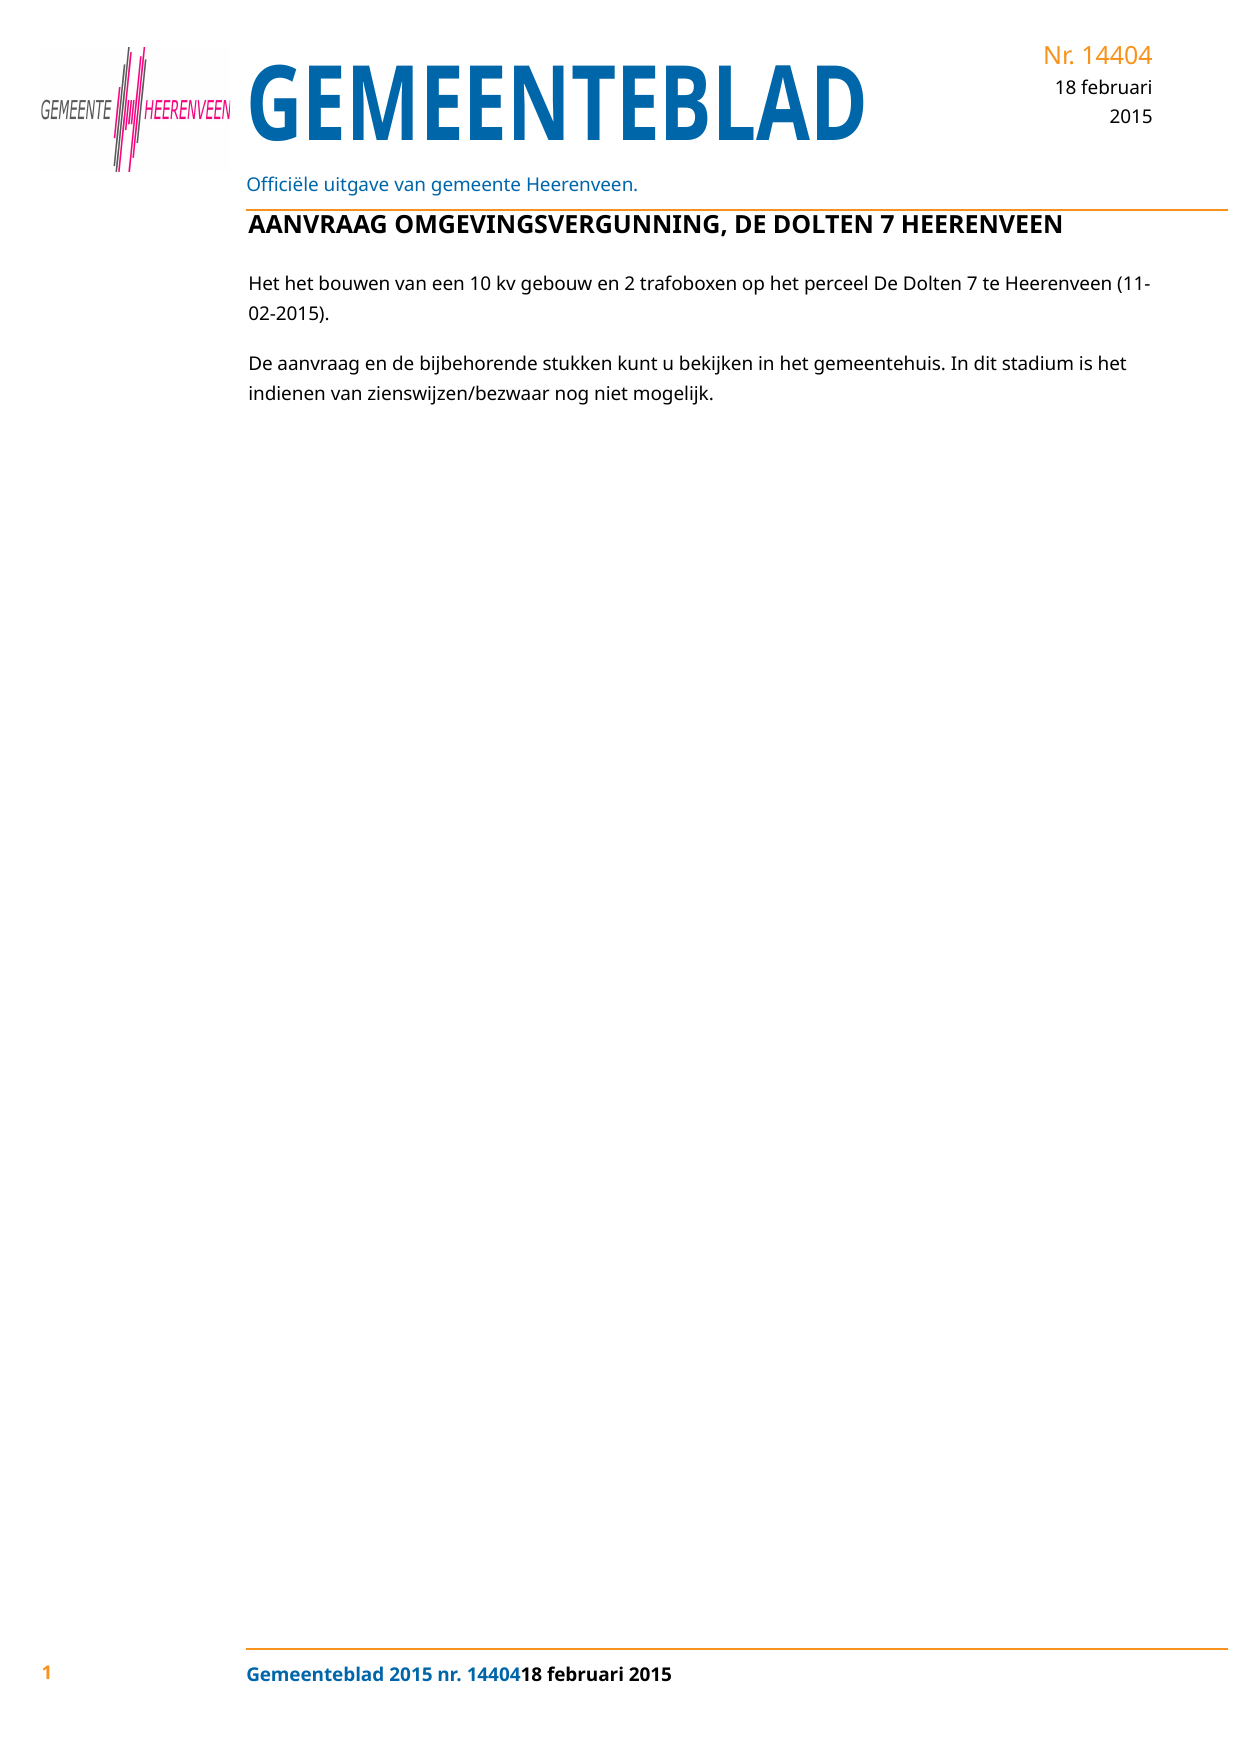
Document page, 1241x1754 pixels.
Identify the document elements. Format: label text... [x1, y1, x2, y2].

picture [41, 47, 231, 172]
text Het het bouwen van een 10 kv gebouw en 2 trafoboxen op het perceel De Dolten 7 te Heerenveen (11-02-2015). [248, 270, 1152, 326]
text De aanvraag en de bijbehorende stukken kunt u bekijken in het gemeentehuis. In dit stadium is het indienen van zienswijzen/bezwaar nog niet mogelijk. [248, 350, 1152, 406]
text AANVRAAG OMGEVINGSVERGUNNING, DE DOLTEN 7 HEERENVEEN [248, 211, 1152, 241]
